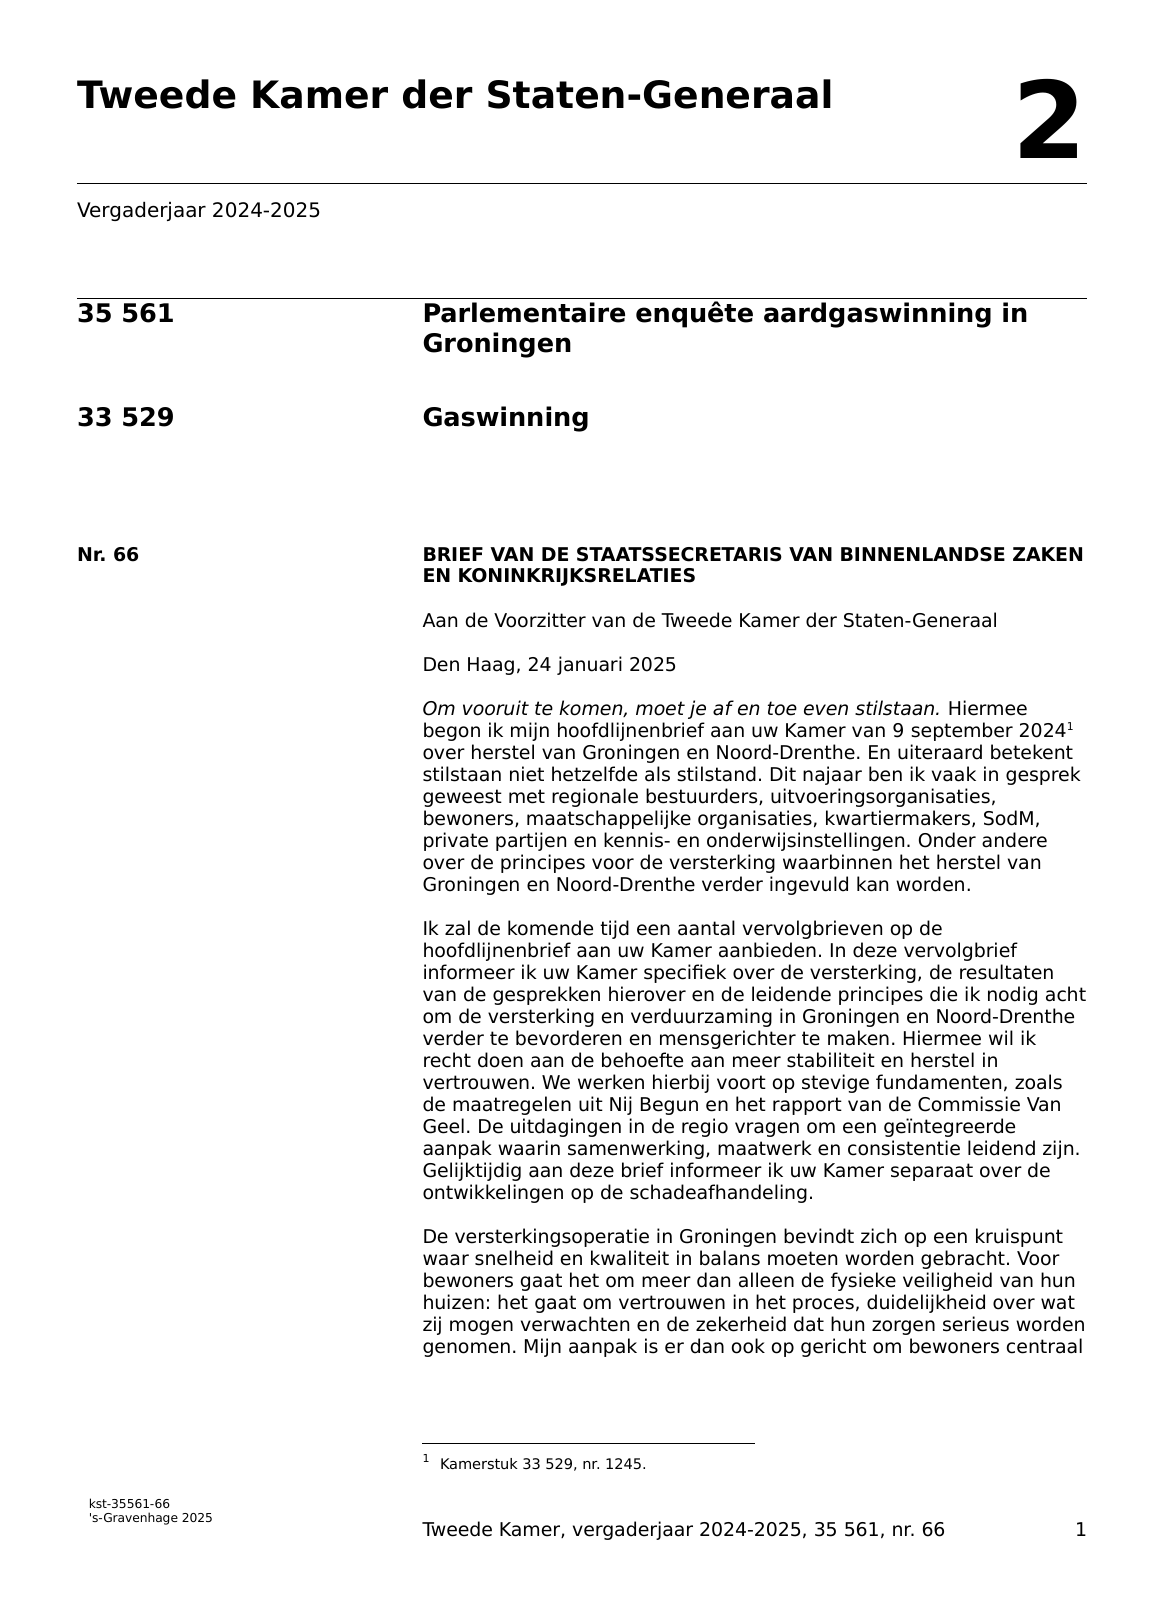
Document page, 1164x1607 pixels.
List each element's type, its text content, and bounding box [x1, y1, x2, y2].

table_header Tweede Kamer der Staten-Generaal [77, 59, 886, 183]
text Aan de Voorzitter van de Tweede Kamer der Staten-Generaal [422, 609, 1087, 632]
text Om vooruit te komen, moet je af en toe even stilstaan. Hiermee begon ik mijn hoofdlijnenbrief aan uw Kamer van 9 september 2024 over herstel van Groningen en Noord-Drenthe. En uiteraard betekent stilstaan niet hetzelfde als stilstand. Dit najaar ben ik vaak in gesprek geweest met regionale bestuurders, uitvoeringsorganisaties, bewoners, maatschappelijke organisaties, kwartiermakers, SodM, private partijen en kennis- en onderwijsinstellingen. Onder andere over de principes voor de versterking waarbinnen het herstel van Groningen en Noord-Drenthe verder ingevuld kan worden. [422, 698, 1087, 896]
table_cell Vergaderjaar 2024-2025 [77, 184, 1087, 298]
table_header 2 [886, 59, 1087, 183]
text 's-Gravenhage 2025 [88, 1511, 323, 1525]
subtitle 33 529 Gaswinning [77, 403, 1087, 432]
text De versterkingsoperatie in Groningen bevindt zich op een kruispunt waar snelheid en kwaliteit in balans moeten worden gebracht. Voor bewoners gaat het om meer dan alleen de fysieke veiligheid van hun huizen: het gaat om vertrouwen in het proces, duidelijkheid over wat zij mogen verwachten en de zekerheid dat hun zorgen serieus worden genomen. Mijn aanpak is er dan ook op gericht om bewoners centraal [422, 1226, 1087, 1358]
text kst-35561-66 [88, 1497, 323, 1511]
subtitle Nr. 66 BRIEF VAN DE STAATSSECRETARIS VAN BINNENLANDSE ZAKEN EN KONINKRIJKSRELATIES [77, 543, 1087, 587]
subtitle 35 561 Parlementaire enquête aardgaswinning in Groningen [77, 299, 1087, 358]
text Den Haag, 24 januari 2025 [422, 654, 1087, 676]
text Kamerstuk 33 529, nr. 1245. [422, 1452, 1087, 1474]
text Ik zal de komende tijd een aantal vervolgbrieven op de hoofdlijnenbrief aan uw Kamer aanbieden. In deze vervolgbrief informeer ik uw Kamer specifiek over de versterking, de resultaten van de gesprekken hierover en de leidende principes die ik nodig acht om de versterking en verduurzaming in Groningen en Noord-Drenthe verder te bevorderen en mensgerichter te maken. Hiermee wil ik recht doen aan de behoefte aan meer stabiliteit en herstel in vertrouwen. We werken hierbij voort op stevige fundamenten, zoals de maatregelen uit Nij Begun en het rapport van de Commissie Van Geel. De uitdagingen in de regio vragen om een geïntegreerde aanpak waarin samenwerking, maatwerk en consistentie leidend zijn. Gelijktijdig aan deze brief informeer ik uw Kamer separaat over de ontwikkelingen op de schadeafhandeling. [422, 918, 1087, 1204]
